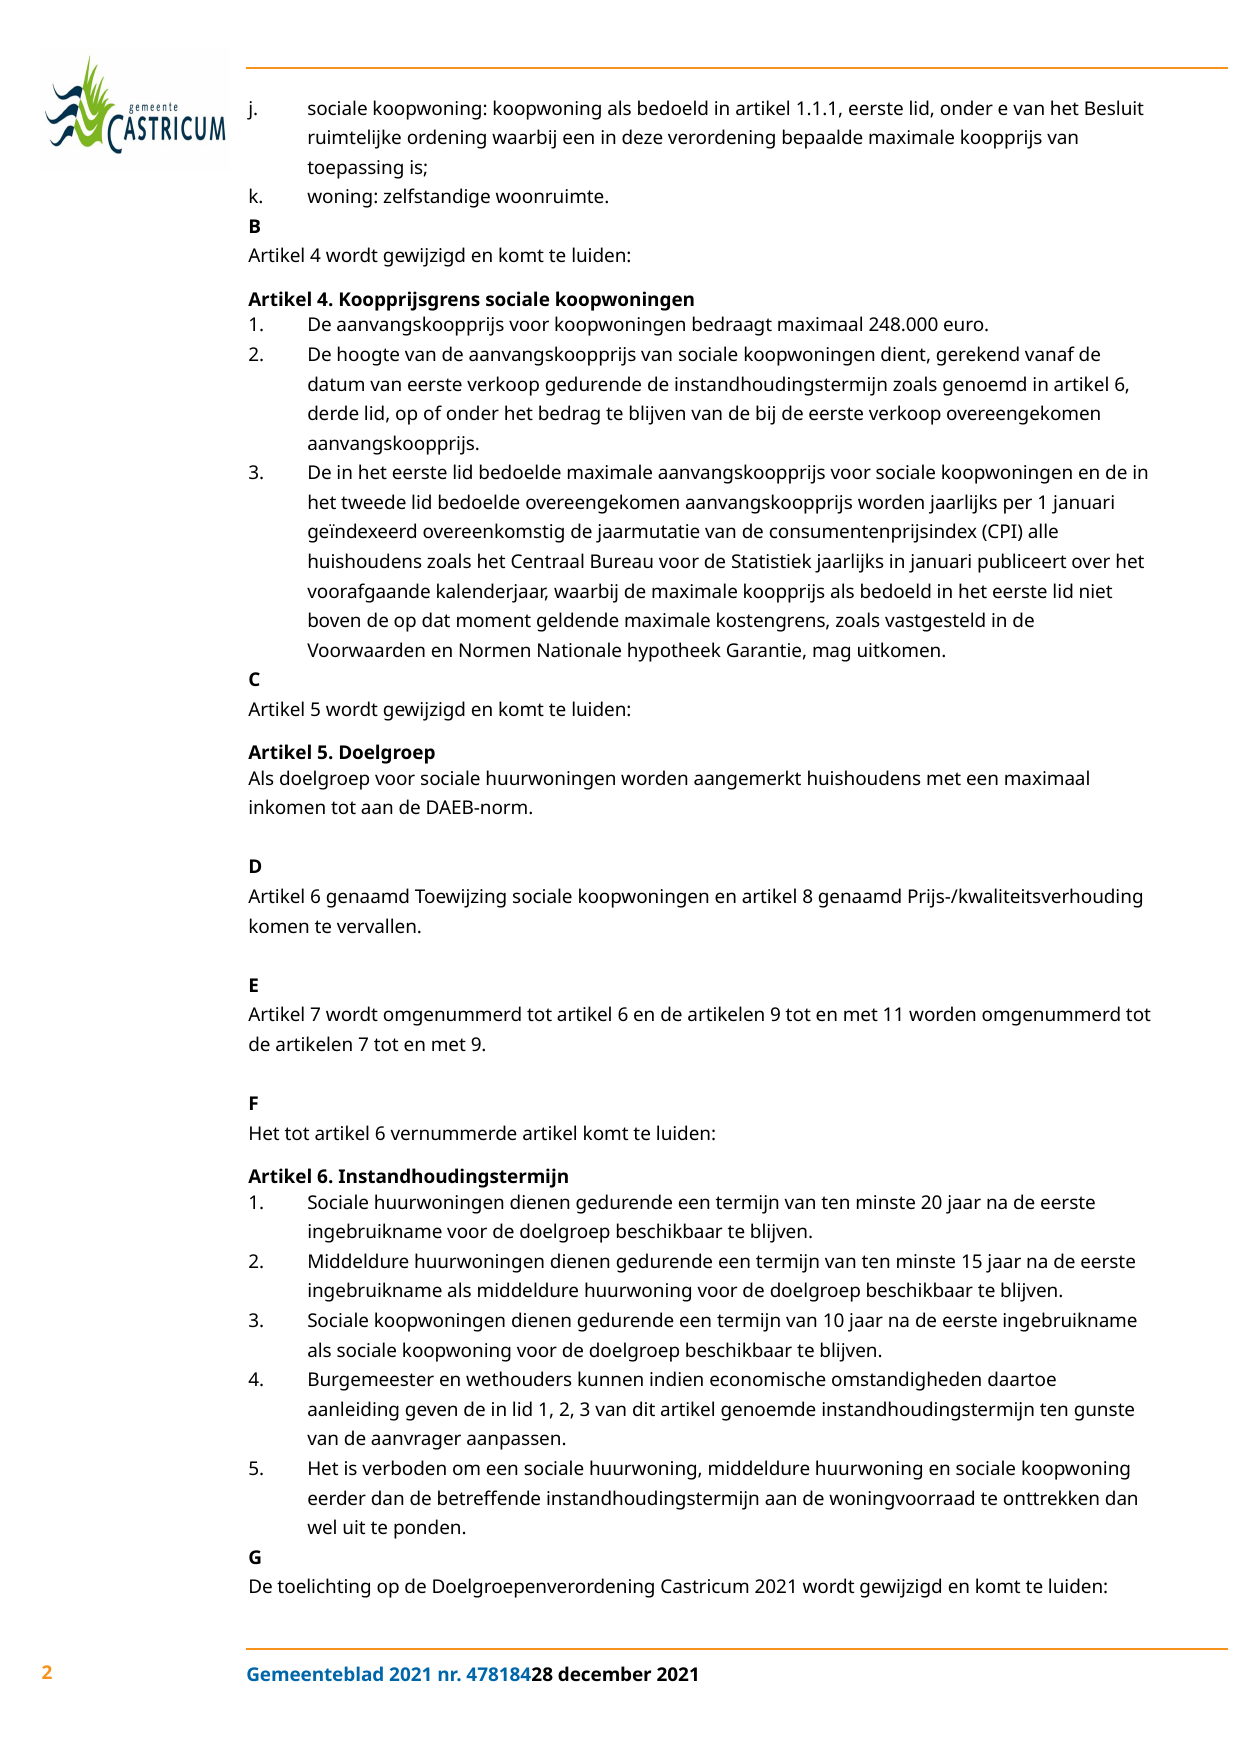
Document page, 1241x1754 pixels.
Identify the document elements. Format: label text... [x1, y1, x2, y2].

list Sociale huurwoningen dienen gedurende een termijn van ten minste 20 jaar na de eerste ingebruikname voor de doelgroep beschikbaar te blijven. [248, 1189, 1152, 1244]
text Artikel 7 wordt omgenummerd tot artikel 6 en de artikelen 9 tot en met 11 worden omgenummerd tot de artikelen 7 tot en met 9. [248, 1002, 1152, 1057]
text Artikel 6 genaamd Toewijzing sociale koopwoningen en artikel 8 genaamd Prijs-/kwaliteitsverhouding komen te vervallen. [248, 883, 1152, 939]
text Het tot artikel 6 vernummerde artikel komt te luiden: [248, 1120, 1152, 1146]
text Artikel 6. Instandhoudingstermijn [248, 1163, 1152, 1189]
text F [248, 1090, 1152, 1116]
list De hoogte van de aanvangskoopprijs van sociale koopwoningen dient, gerekend vanaf de datum van eerste verkoop gedurende de instandhoudingstermijn zoals genoemd in artikel 6, derde lid, op of onder het bedrag te blijven van de bij de eerste verkoop overeengekomen aanvangskoopprijs. [248, 341, 1152, 456]
list Sociale koopwoningen dienen gedurende een termijn van 10 jaar na de eerste ingebruikname als sociale koopwoning voor de doelgroep beschikbaar te blijven. [248, 1307, 1152, 1362]
text Als doelgroep voor sociale huurwoningen worden aangemerkt huishoudens met een maximaal inkomen tot aan de DAEB-norm. [248, 765, 1152, 820]
text De toelichting op de Doelgroepenverordening Castricum 2021 wordt gewijzigd en komt te luiden: [248, 1573, 1152, 1599]
list sociale koopwoning: koopwoning als bedoeld in artikel 1.1.1, eerste lid, onder e van het Besluit ruimtelijke ordening waarbij een in deze verordening bepaalde maximale koopprijs van toepassing is; [248, 95, 1152, 180]
list De in het eerste lid bedoelde maximale aanvangskoopprijs voor sociale koopwoningen en de in het tweede lid bedoelde overeengekomen aanvangskoopprijs worden jaarlijks per 1 januari geïndexeerd overeenkomstig de jaarmutatie van de consumentenprijsindex (CPI) alle huishoudens zoals het Centraal Bureau voor de Statistiek jaarlijks in januari publiceert over het voorafgaande kalenderjaar, waarbij de maximale koopprijs als bedoeld in het eerste lid niet boven de op dat moment geldende maximale kostengrens, zoals vastgesteld in de Voorwaarden en Normen Nationale hypotheek Garantie, mag uitkomen. [248, 459, 1152, 663]
picture [41, 47, 231, 172]
text Artikel 5. Doelgroep [248, 739, 1152, 765]
list woning: zelfstandige woonruimte. [248, 183, 1152, 209]
list Het is verboden om een sociale huurwoning, middeldure huurwoning en sociale koopwoning eerder dan de betreffende instandhoudingstermijn aan de woningvoorraad te onttrekken dan wel uit te ponden. [248, 1455, 1152, 1540]
list Middeldure huurwoningen dienen gedurende een termijn van ten minste 15 jaar na de eerste ingebruikname als middeldure huurwoning voor de doelgroep beschikbaar te blijven. [248, 1248, 1152, 1303]
text B [248, 213, 1152, 239]
text C [248, 667, 1152, 692]
text D [248, 854, 1152, 879]
text G [248, 1544, 1152, 1569]
list Burgemeester en wethouders kunnen indien economische omstandigheden daartoe aanleiding geven de in lid 1, 2, 3 van dit artikel genoemde instandhoudingstermijn ten gunste van de aanvrager aanpassen. [248, 1366, 1152, 1451]
text Artikel 5 wordt gewijzigd en komt te luiden: [248, 696, 1152, 722]
text Artikel 4 wordt gewijzigd en komt te luiden: [248, 243, 1152, 268]
list De aanvangskoopprijs voor koopwoningen bedraagt maximaal 248.000 euro. [248, 312, 1152, 337]
text Artikel 4. Koopprijsgrens sociale koopwoningen [248, 286, 1152, 312]
text E [248, 972, 1152, 998]
